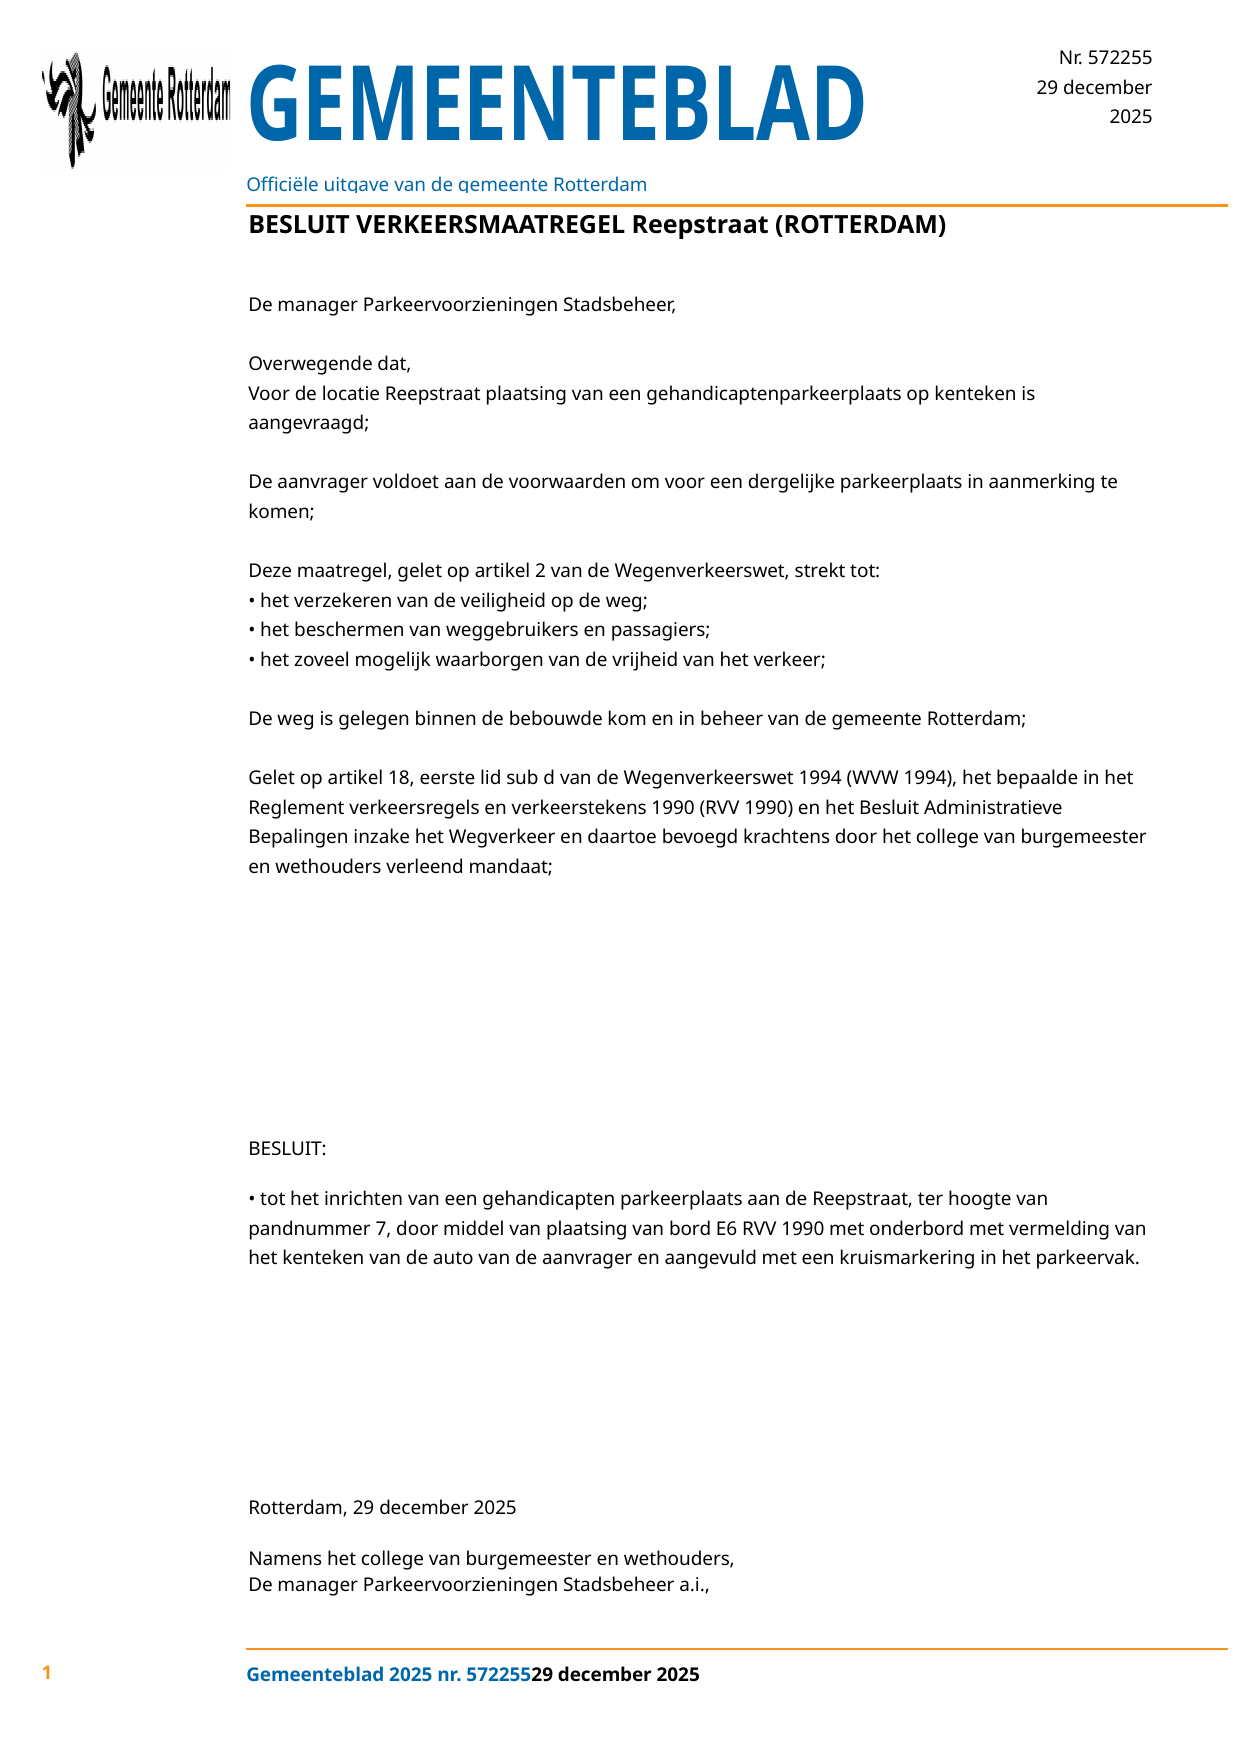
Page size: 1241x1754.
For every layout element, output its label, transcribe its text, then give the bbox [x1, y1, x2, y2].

text Namens het college van burgemeester en wethouders, [248, 1545, 1152, 1571]
picture [41, 47, 231, 172]
text De manager Parkeervoorzieningen Stadsbeheer, [248, 291, 1152, 317]
text • het verzekeren van de veiligheid op de weg; [248, 587, 1152, 613]
text BESLUIT: [248, 1135, 1152, 1161]
text BESLUIT VERKEERSMAATREGEL Reepstraat (ROTTERDAM) [248, 207, 1152, 241]
text De aanvrager voldoet aan de voorwaarden om voor een dergelijke parkeerplaats in aanmerking te komen; [248, 468, 1152, 524]
text Gelet op artikel 18, eerste lid sub d van de Wegenverkeerswet 1994 (WVW 1994), het bepaalde in het Reglement verkeersregels en verkeerstekens 1990 (RVV 1990) en het Besluit Administratieve Bepalingen inzake het Wegverkeer en daartoe bevoegd krachtens door het college van burgemeester en wethouders verleend mandaat; [248, 764, 1152, 879]
text Rotterdam, 29 december 2025 [248, 1494, 1152, 1519]
text Deze maatregel, gelet op artikel 2 van de Wegenverkeerswet, strekt tot: [248, 557, 1152, 583]
text Voor de locatie Reepstraat plaatsing van een gehandicaptenparkeerplaats op kenteken is aangevraagd; [248, 380, 1152, 435]
text • tot het inrichten van een gehandicapten parkeerplaats aan de Reepstraat, ter hoogte van pandnummer 7, door middel van plaatsing van bord E6 RVV 1990 met onderbord met vermelding van het kenteken van de auto van de aanvrager en aangevuld met een kruismarkering in het parkeervak. [248, 1185, 1152, 1270]
text De manager Parkeervoorzieningen Stadsbeheer a.i., [248, 1571, 1152, 1597]
text • het zoveel mogelijk waarborgen van de vrijheid van het verkeer; [248, 646, 1152, 672]
text De weg is gelegen binnen de bebouwde kom en in beheer van de gemeente Rotterdam; [248, 705, 1152, 731]
text Overwegende dat, [248, 350, 1152, 376]
text • het beschermen van weggebruikers en passagiers; [248, 616, 1152, 642]
